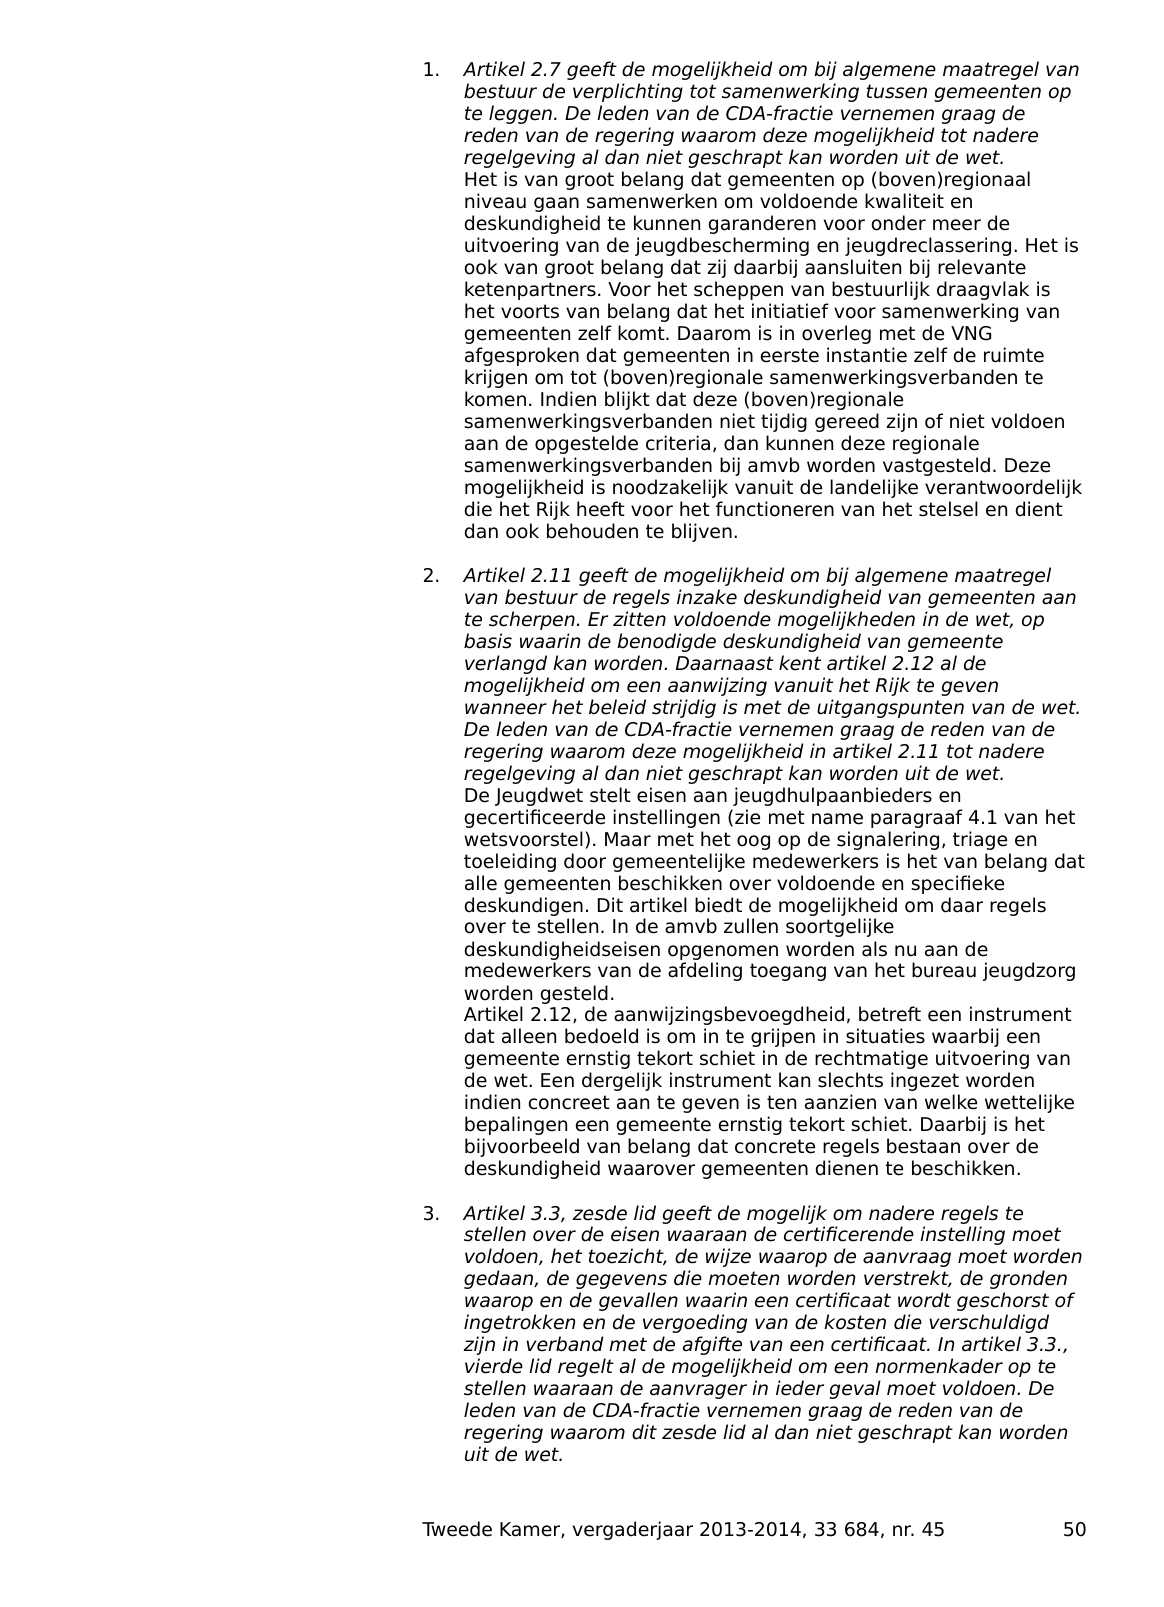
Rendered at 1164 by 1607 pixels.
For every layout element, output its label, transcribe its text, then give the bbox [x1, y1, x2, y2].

text 2. Artikel 2.11 geeft de mogelijkheid om bij algemene maatregel van bestuur de regels inzake deskundigheid van gemeenten aan te scherpen. Er zitten voldoende mogelijkheden in de wet, op basis waarin de benodigde deskundigheid van gemeente verlangd kan worden. Daarnaast kent artikel 2.12 al de mogelijkheid om een aanwijzing vanuit het Rijk te geven wanneer het beleid strijdig is met de uitgangspunten van de wet. De leden van de CDA-fractie vernemen graag de reden van de regering waarom deze mogelijkheid in artikel 2.11 tot nadere regelgeving al dan niet geschrapt kan worden uit de wet. [422, 565, 1087, 784]
text Het is van groot belang dat gemeenten op (boven)regionaal niveau gaan samenwerken om voldoende kwaliteit en deskundigheid te kunnen garanderen voor onder meer de uitvoering van de jeugdbescherming en jeugdreclassering. Het is ook van groot belang dat zij daarbij aansluiten bij relevante ketenpartners. Voor het scheppen van bestuurlijk draagvlak is het voorts van belang dat het initiatief voor samenwerking van gemeenten zelf komt. Daarom is in overleg met de VNG afgesproken dat gemeenten in eerste instantie zelf de ruimte krijgen om tot (boven)regionale samenwerkingsverbanden te komen. Indien blijkt dat deze (boven)regionale samenwerkingsverbanden niet tijdig gereed zijn of niet voldoen aan de opgestelde criteria, dan kunnen deze regionale samenwerkingsverbanden bij amvb worden vastgesteld. Deze mogelijkheid is noodzakelijk vanuit de landelijke verantwoordelijk die het Rijk heeft voor het functioneren van het stelsel en dient dan ook behouden te blijven. [464, 169, 1087, 543]
text Artikel 2.12, de aanwijzingsbevoegdheid, betreft een instrument dat alleen bedoeld is om in te grijpen in situaties waarbij een gemeente ernstig tekort schiet in de rechtmatige uitvoering van de wet. Een dergelijk instrument kan slechts ingezet worden indien concreet aan te geven is ten aanzien van welke wettelijke bepalingen een gemeente ernstig tekort schiet. Daarbij is het bijvoorbeeld van belang dat concrete regels bestaan over de deskundigheid waarover gemeenten dienen te beschikken. [464, 1004, 1087, 1180]
text De Jeugdwet stelt eisen aan jeugdhulpaanbieders en gecertificeerde instellingen (zie met name paragraaf 4.1 van het wetsvoorstel). Maar met het oog op de signalering, triage en toeleiding door gemeentelijke medewerkers is het van belang dat alle gemeenten beschikken over voldoende en specifieke deskundigen. Dit artikel biedt de mogelijkheid om daar regels over te stellen. In de amvb zullen soortgelijke deskundigheidseisen opgenomen worden als nu aan de medewerkers van de afdeling toegang van het bureau jeugdzorg worden gesteld. [464, 784, 1087, 1004]
text 3. Artikel 3.3, zesde lid geeft de mogelijk om nadere regels te stellen over de eisen waaraan de certificerende instelling moet voldoen, het toezicht, de wijze waarop de aanvraag moet worden gedaan, de gegevens die moeten worden verstrekt, de gronden waarop en de gevallen waarin een certificaat wordt geschorst of ingetrokken en de vergoeding van de kosten die verschuldigd zijn in verband met de afgifte van een certificaat. In artikel 3.3., vierde lid regelt al de mogelijkheid om een normenkader op te stellen waaraan de aanvrager in ieder geval moet voldoen. De leden van de CDA-fractie vernemen graag de reden van de regering waarom dit zesde lid al dan niet geschrapt kan worden uit de wet. [422, 1202, 1087, 1466]
text 1. Artikel 2.7 geeft de mogelijkheid om bij algemene maatregel van bestuur de verplichting tot samenwerking tussen gemeenten op te leggen. De leden van de CDA-fractie vernemen graag de reden van de regering waarom deze mogelijkheid tot nadere regelgeving al dan niet geschrapt kan worden uit de wet. [422, 59, 1087, 169]
